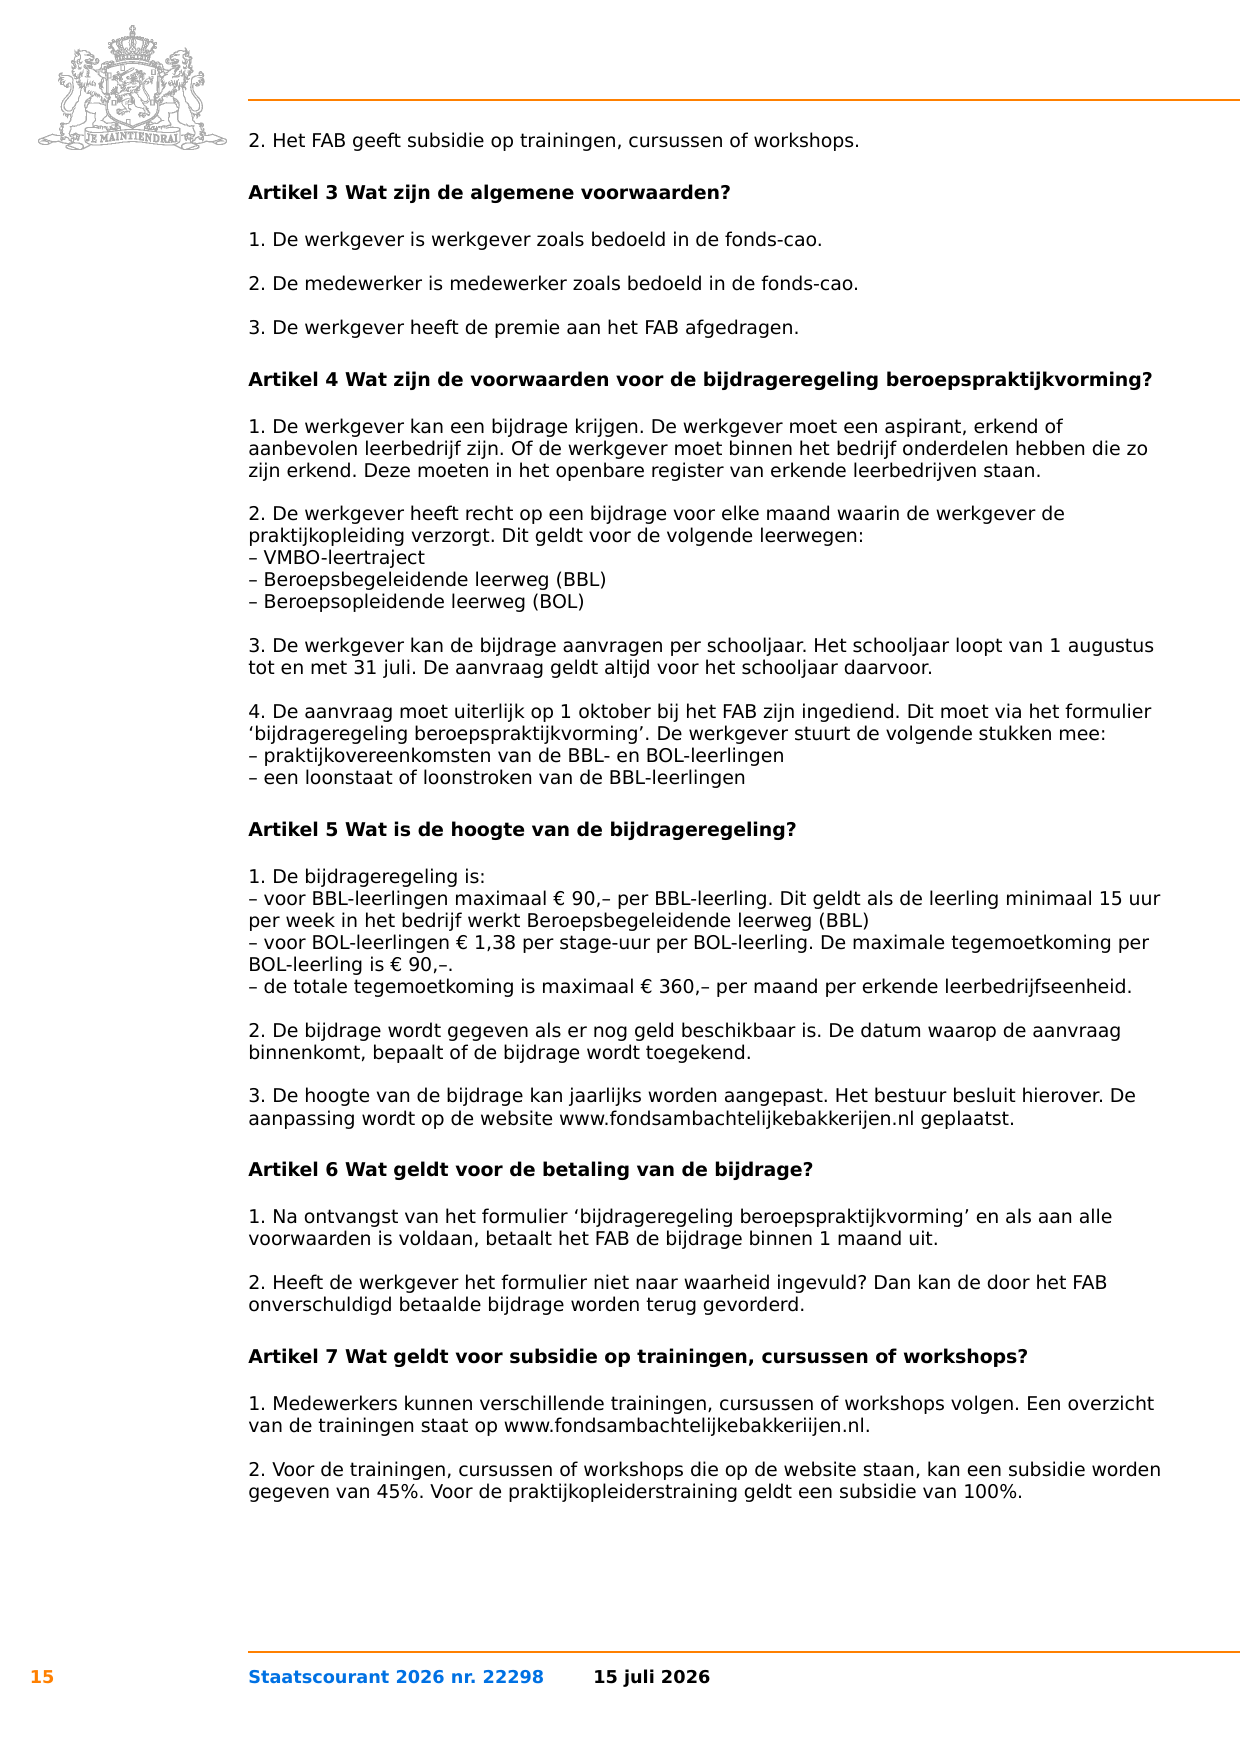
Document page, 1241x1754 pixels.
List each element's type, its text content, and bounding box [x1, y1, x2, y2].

text 1. Medewerkers kunnen verschillende trainingen, cursussen of workshops volgen. Een overzicht van de trainingen staat op www.fondsambachtelijkebakkeriijen.nl. [248, 1393, 1163, 1437]
text 1. Na ontvangst van het formulier ‘bijdrageregeling beroepspraktijkvorming’ en als aan alle voorwaarden is voldaan, betaalt het FAB de bijdrage binnen 1 maand uit. [248, 1206, 1163, 1250]
subtitle Artikel 5 Wat is de hoogte van de bijdrageregeling? [248, 819, 1163, 841]
subtitle Artikel 7 Wat geldt voor subsidie op trainingen, cursussen of workshops? [248, 1346, 1163, 1368]
text – Beroepsopleidende leerweg (BOL) [248, 591, 1163, 613]
subtitle Artikel 6 Wat geldt voor de betaling van de bijdrage? [248, 1159, 1163, 1181]
text 2. Heeft de werkgever het formulier niet naar waarheid ingevuld? Dan kan de door het FAB onverschuldigd betaalde bijdrage worden terug gevorderd. [248, 1272, 1163, 1316]
text – voor BBL-leerlingen maximaal € 90,– per BBL-leerling. Dit geldt als de leerling minimaal 15 uur per week in het bedrijf werkt Beroepsbegeleidende leerweg (BBL) [248, 888, 1163, 932]
text 2. De medewerker is medewerker zoals bedoeld in de fonds-cao. [248, 273, 1163, 295]
text 3. De werkgever heeft de premie aan het FAB afgedragen. [248, 317, 1163, 338]
text – de totale tegemoetkoming is maximaal € 360,– per maand per erkende leerbedrijfseenheid. [248, 976, 1163, 998]
subtitle Artikel 4 Wat zijn de voorwaarden voor de bijdrageregeling beroepspraktijkvorming? [248, 368, 1163, 391]
text 2. De werkgever heeft recht op een bijdrage voor elke maand waarin de werkgever de praktijkopleiding verzorgt. Dit geldt voor de volgende leerwegen: [248, 503, 1163, 547]
text – VMBO-leertraject [248, 547, 1163, 569]
text 2. De bijdrage wordt gegeven als er nog geld beschikbaar is. De datum waarop de aanvraag binnenkomt, bepaalt of de bijdrage wordt toegekend. [248, 1019, 1163, 1063]
text – Beroepsbegeleidende leerweg (BBL) [248, 569, 1163, 591]
picture [38, 25, 227, 150]
text 1. De werkgever is werkgever zoals bedoeld in de fonds-cao. [248, 229, 1163, 251]
text 4. De aanvraag moet uiterlijk op 1 oktober bij het FAB zijn ingediend. Dit moet via het formulier ‘bijdrageregeling beroepspraktijkvorming’. De werkgever stuurt de volgende stukken mee: [248, 701, 1163, 745]
text 1. De bijdrageregeling is: [248, 866, 1163, 888]
text 2. Het FAB geeft subsidie op trainingen, cursussen of workshops. [248, 130, 1163, 152]
text – voor BOL-leerlingen € 1,38 per stage-uur per BOL-leerling. De maximale tegemoetkoming per BOL-leerling is € 90,–. [248, 932, 1163, 976]
subtitle Artikel 3 Wat zijn de algemene voorwaarden? [248, 182, 1163, 204]
text 2. Voor de trainingen, cursussen of workshops die op de website staan, kan een subsidie worden gegeven van 45%. Voor de praktijkopleiderstraining geldt een subsidie van 100%. [248, 1459, 1163, 1503]
text 3. De werkgever kan de bijdrage aanvragen per schooljaar. Het schooljaar loopt van 1 augustus tot en met 31 juli. De aanvraag geldt altijd voor het schooljaar daarvoor. [248, 635, 1163, 679]
text – een loonstaat of loonstroken van de BBL-leerlingen [248, 767, 1163, 789]
text 1. De werkgever kan een bijdrage krijgen. De werkgever moet een aspirant, erkend of aanbevolen leerbedrijf zijn. Of de werkgever moet binnen het bedrijf onderdelen hebben die zo zijn erkend. Deze moeten in het openbare register van erkende leerbedrijven staan. [248, 416, 1163, 481]
text – praktijkovereenkomsten van de BBL- en BOL-leerlingen [248, 745, 1163, 767]
text 3. De hoogte van de bijdrage kan jaarlijks worden aangepast. Het bestuur besluit hierover. De aanpassing wordt op de website www.fondsambachtelijkebakkerijen.nl geplaatst. [248, 1085, 1163, 1129]
